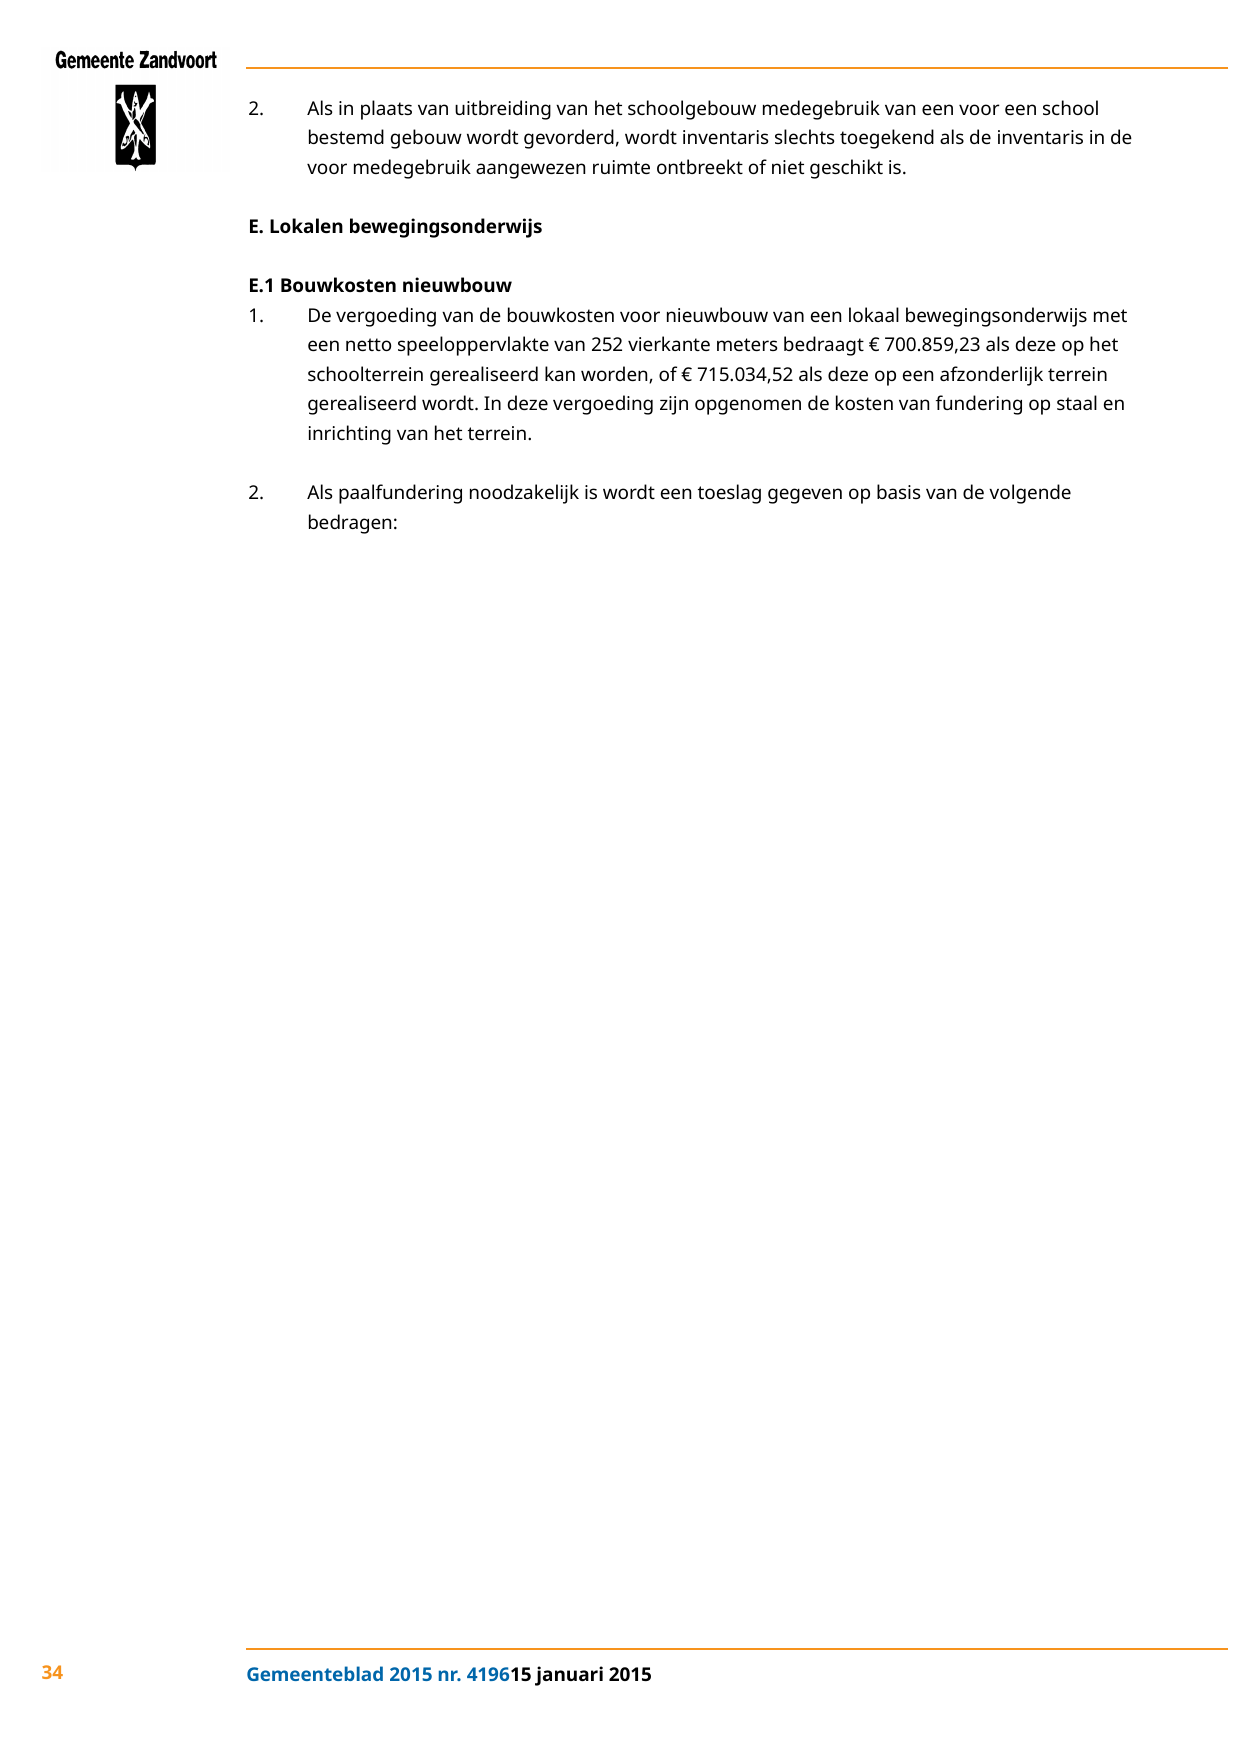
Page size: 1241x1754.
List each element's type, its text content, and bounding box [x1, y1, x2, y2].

text E. Lokalen bewegingsonderwijs [248, 213, 1152, 239]
picture [41, 47, 231, 172]
list Als paalfundering noodzakelijk is wordt een toeslag gegeven op basis van de volgende bedragen: [248, 479, 1152, 535]
list De vergoeding van de bouwkosten voor nieuwbouw van een lokaal bewegingsonderwijs met een netto speeloppervlakte van 252 vierkante meters bedraagt € 700.859,23 als deze op het schoolterrein gerealiseerd kan worden, of € 715.034,52 als deze op een afzonderlijk terrein gerealiseerd wordt. In deze vergoeding zijn opgenomen de kosten van fundering op staal en inrichting van het terrein. [248, 302, 1152, 446]
text E.1 Bouwkosten nieuwbouw [248, 272, 1152, 298]
list Als in plaats van uitbreiding van het schoolgebouw medegebruik van een voor een school bestemd gebouw wordt gevorderd, wordt inventaris slechts toegekend als de inventaris in de voor medegebruik aangewezen ruimte ontbreekt of niet geschikt is. [248, 95, 1152, 180]
